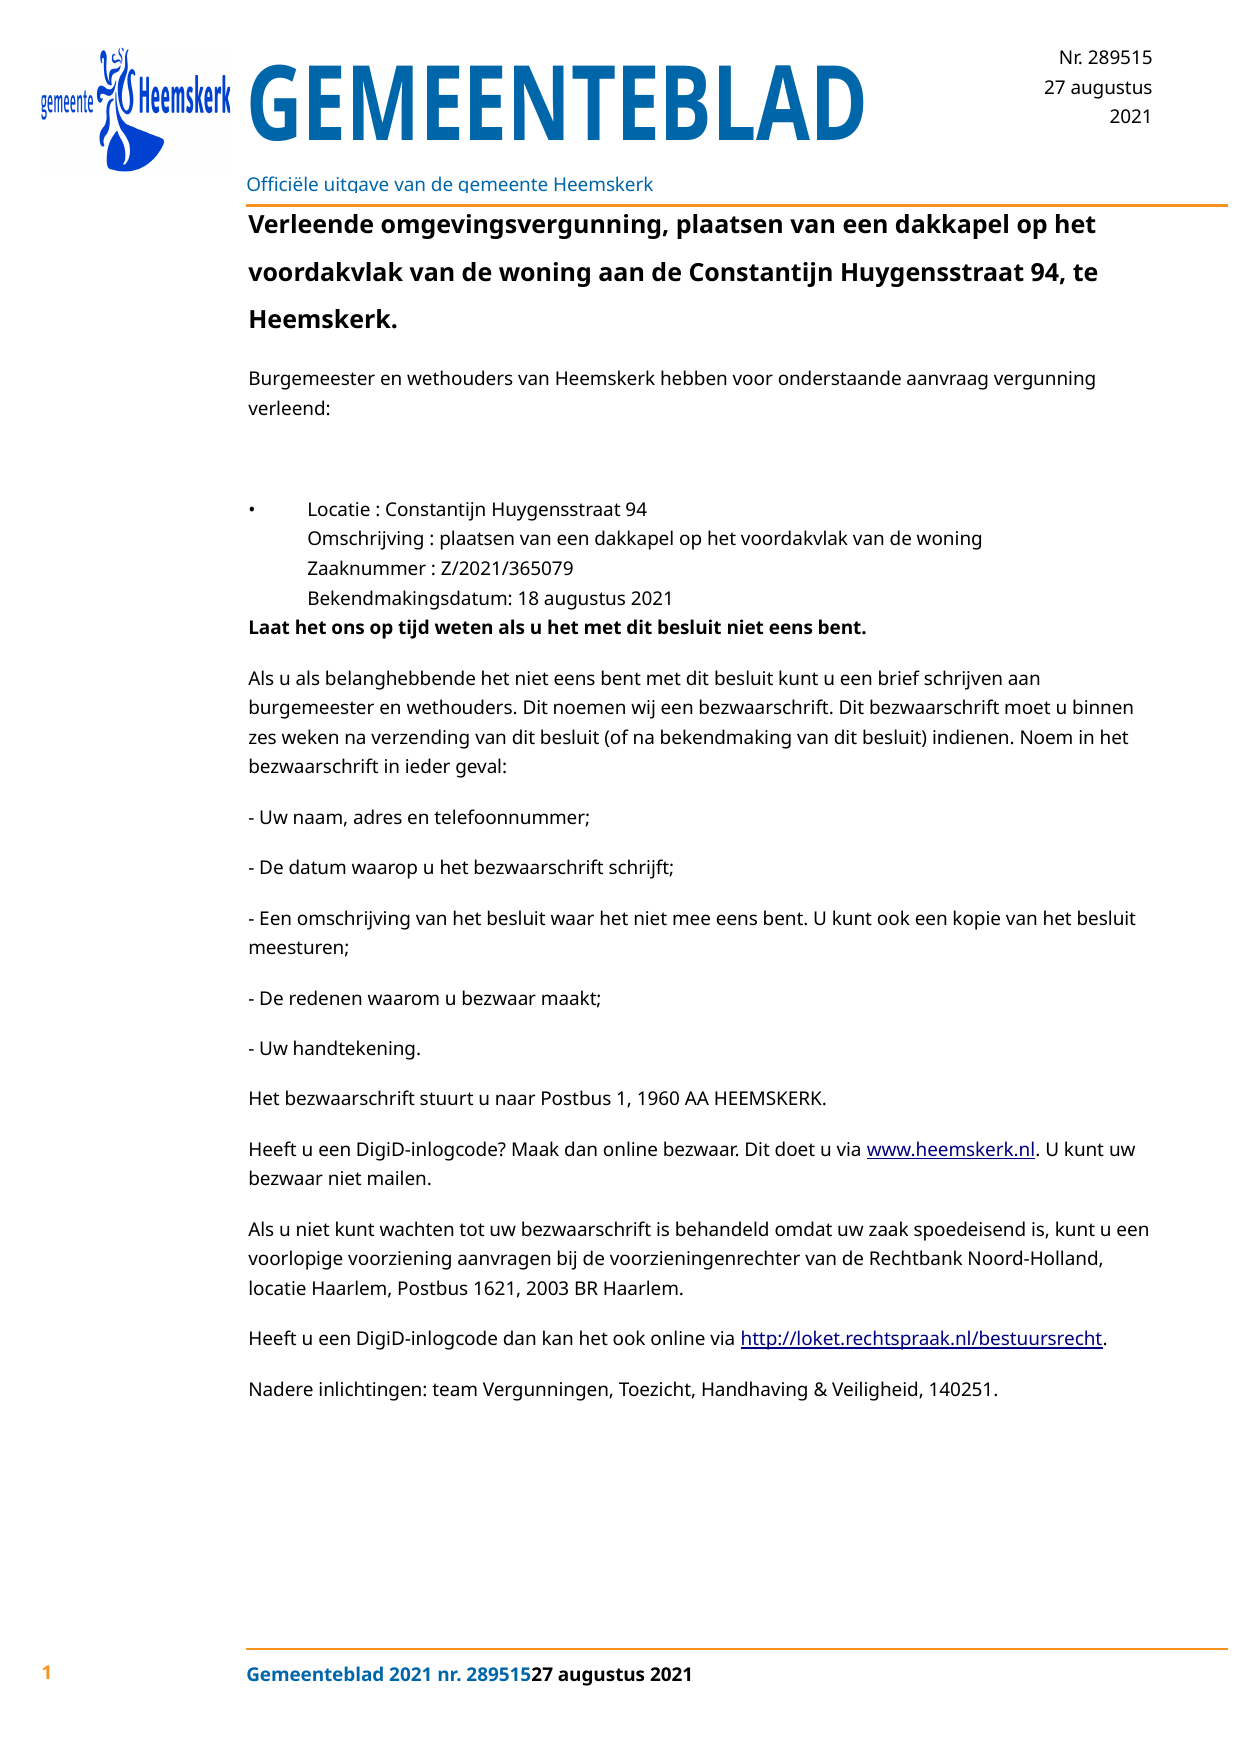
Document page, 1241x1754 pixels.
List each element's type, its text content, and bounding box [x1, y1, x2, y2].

text Als u als belanghebbende het niet eens bent met dit besluit kunt u een brief schrijven aan burgemeester en wethouders. Dit noemen wij een bezwaarschrift. Dit bezwaarschrift moet u binnen zes weken na verzending van dit besluit (of na bekendmaking van dit besluit) indienen. Noem in het bezwaarschrift in ieder geval: [248, 665, 1152, 779]
text Heeft u een DigiD-inlogcode? Maak dan online bezwaar. Dit doet u via www.heemskerk.nl. U kunt uw bezwaar niet mailen. [248, 1136, 1152, 1191]
text Het bezwaarschrift stuurt u naar Postbus 1, 1960 AA HEEMSKERK. [248, 1086, 1152, 1111]
text Heeft u een DigiD-inlogcode dan kan het ook online via http://loket.rechtspraak.nl/bestuursrecht. [248, 1326, 1152, 1351]
list Locatie : Constantijn Huygensstraat 94 [248, 496, 1152, 522]
text Burgemeester en wethouders van Heemskerk hebben voor onderstaande aanvraag vergunning verleend: [248, 366, 1152, 421]
text - De datum waarop u het bezwaarschrift schrijft; [248, 854, 1152, 880]
list Zaaknummer : Z/2021/365079 [248, 555, 1152, 581]
text Verleende omgevingsvergunning, plaatsen van een dakkapel op het voordakvlak van de woning aan de Constantijn Huygensstraat 94, te Heemskerk. [248, 207, 1152, 336]
text Laat het ons op tijd weten als u het met dit besluit niet eens bent. [248, 614, 1152, 640]
list Bekendmakingsdatum: 18 augustus 2021 [248, 585, 1152, 610]
text Als u niet kunt wachten tot uw bezwaarschrift is behandeld omdat uw zaak spoedeisend is, kunt u een voorlopige voorziening aanvragen bij de voorzieningenrechter van de Rechtbank Noord-Holland, locatie Haarlem, Postbus 1621, 2003 BR Haarlem. [248, 1216, 1152, 1301]
text Nadere inlichtingen: team Vergunningen, Toezicht, Handhaving & Veiligheid, 140251. [248, 1376, 1152, 1402]
text - Uw naam, adres en telefoonnummer; [248, 804, 1152, 829]
list Omschrijving : plaatsen van een dakkapel op het voordakvlak van de woning [248, 526, 1152, 551]
text - Een omschrijving van het besluit waar het niet mee eens bent. U kunt ook een kopie van het besluit meesturen; [248, 905, 1152, 960]
picture [41, 47, 231, 172]
text - De redenen waarom u bezwaar maakt; [248, 985, 1152, 1010]
text - Uw handtekening. [248, 1035, 1152, 1061]
